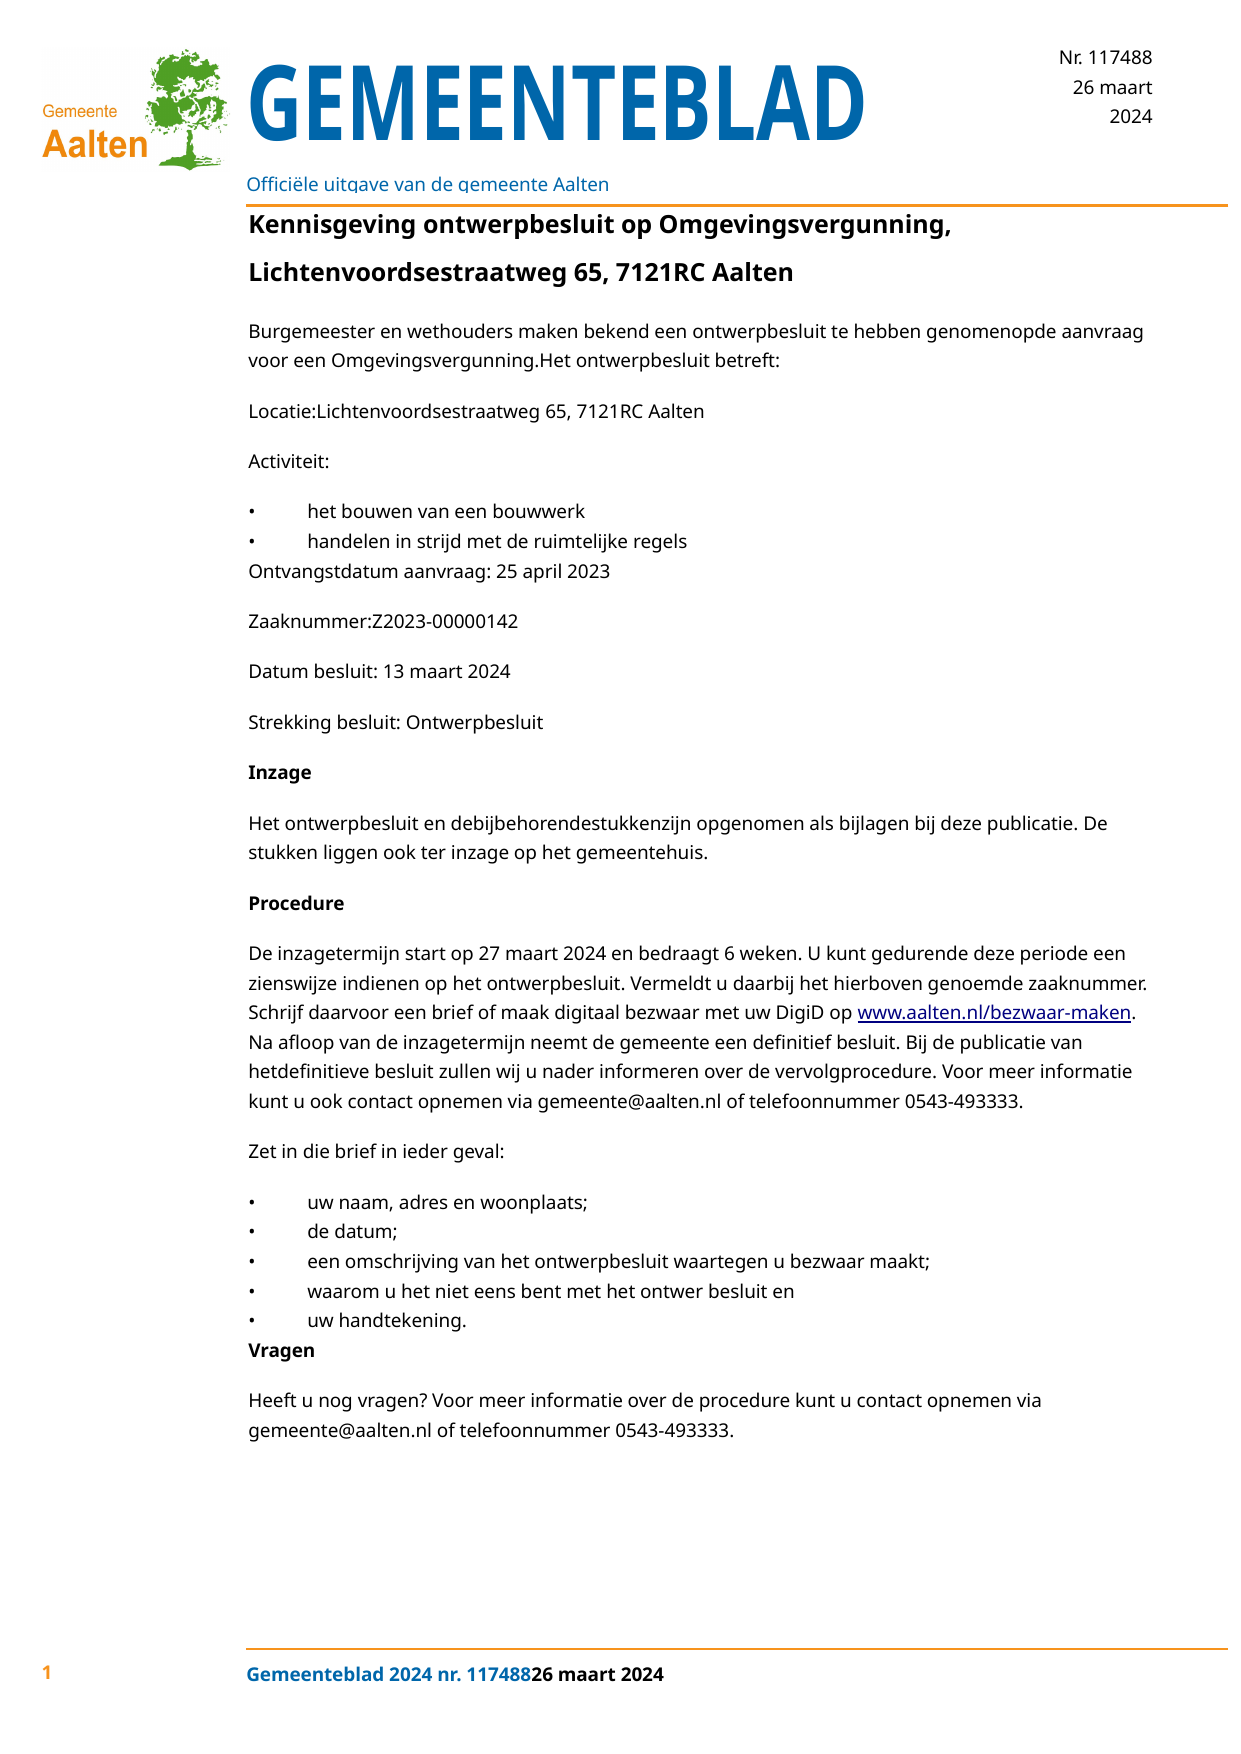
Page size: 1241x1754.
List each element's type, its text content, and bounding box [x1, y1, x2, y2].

list uw naam, adres en woonplaats; [248, 1189, 1152, 1215]
text Zaaknummer:Z2023-00000142 [248, 608, 1152, 634]
text Inzage [248, 759, 1152, 785]
text De inzagetermijn start op 27 maart 2024 en bedraagt 6 weken. U kunt gedurende deze periode een zienswijze indienen op het ontwerpbesluit. Vermeldt u daarbij het hierboven genoemde zaaknummer. Schrijf daarvoor een brief of maak digitaal bezwaar met uw DigiD op www.aalten.nl/bezwaar-maken. Na afloop van de inzagetermijn neemt de gemeente een definitief besluit. Bij de publicatie van hetdefinitieve besluit zullen wij u nader informeren over de vervolgprocedure. Voor meer informatie kunt u ook contact opnemen via gemeente@aalten.nl of telefoonnummer 0543-493333. [248, 940, 1152, 1114]
text Ontvangstdatum aanvraag: 25 april 2023 [248, 558, 1152, 584]
list een omschrijving van het ontwerpbesluit waartegen u bezwaar maakt; [248, 1248, 1152, 1274]
list handelen in strijd met de ruimtelijke regels [248, 528, 1152, 554]
text Heeft u nog vragen? Voor meer informatie over de procedure kunt u contact opnemen via gemeente@aalten.nl of telefoonnummer 0543-493333. [248, 1387, 1152, 1443]
list de datum; [248, 1219, 1152, 1244]
text Activiteit: [248, 448, 1152, 474]
list het bouwen van een bouwwerk [248, 499, 1152, 524]
text Burgemeester en wethouders maken bekend een ontwerpbesluit te hebben genomenopde aanvraag voor een Omgevingsvergunning.Het ontwerpbesluit betreft: [248, 318, 1152, 373]
text Vragen [248, 1337, 1152, 1363]
text Locatie:Lichtenvoordsestraatweg 65, 7121RC Aalten [248, 398, 1152, 424]
picture [41, 47, 231, 172]
text Strekking besluit: Ontwerpbesluit [248, 709, 1152, 735]
text Kennisgeving ontwerpbesluit op Omgevingsvergunning, Lichtenvoordsestraatweg 65, 7121RC Aalten [248, 207, 1152, 288]
text Procedure [248, 890, 1152, 916]
text Datum besluit: 13 maart 2024 [248, 659, 1152, 684]
text Het ontwerpbesluit en debijbehorendestukkenzijn opgenomen als bijlagen bij deze publicatie. De stukken liggen ook ter inzage op het gemeentehuis. [248, 810, 1152, 865]
list uw handtekening. [248, 1307, 1152, 1333]
text Zet in die brief in ieder geval: [248, 1139, 1152, 1164]
list waarom u het niet eens bent met het ontwer besluit en [248, 1278, 1152, 1304]
